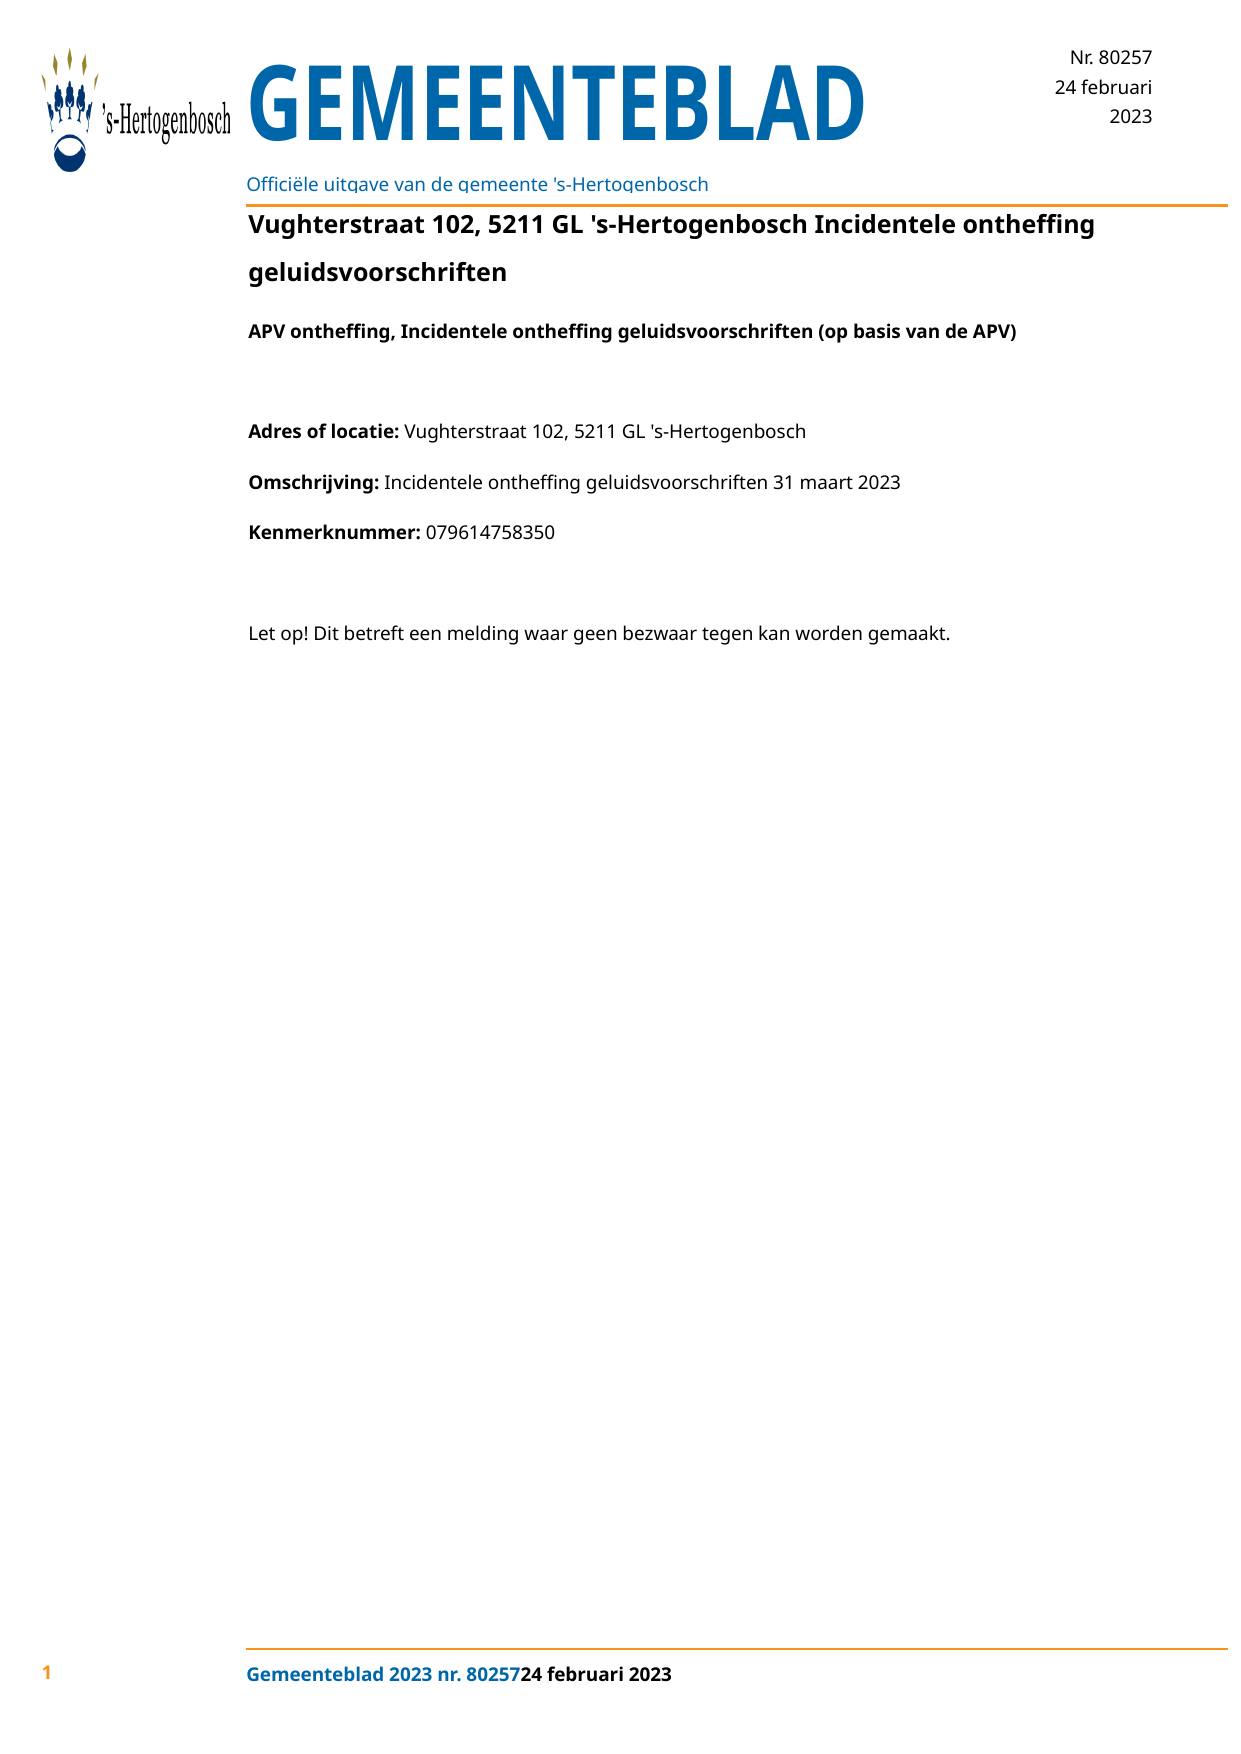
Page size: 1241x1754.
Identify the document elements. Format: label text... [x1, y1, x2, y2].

text Kenmerknummer: 079614758350 [248, 519, 1152, 545]
text APV ontheffing, Incidentele ontheffing geluidsvoorschriften (op basis van de APV) [248, 318, 1152, 344]
text Let op! Dit betreft een melding waar geen bezwaar tegen kan worden gemaakt. [248, 620, 1152, 646]
text Omschrijving: Incidentele ontheffing geluidsvoorschriften 31 maart 2023 [248, 469, 1152, 495]
text Vughterstraat 102, 5211 GL 's-Hertogenbosch Incidentele ontheffing geluidsvoorschriften [248, 207, 1152, 288]
text Adres of locatie: Vughterstraat 102, 5211 GL 's-Hertogenbosch [248, 419, 1152, 444]
picture [41, 47, 231, 172]
